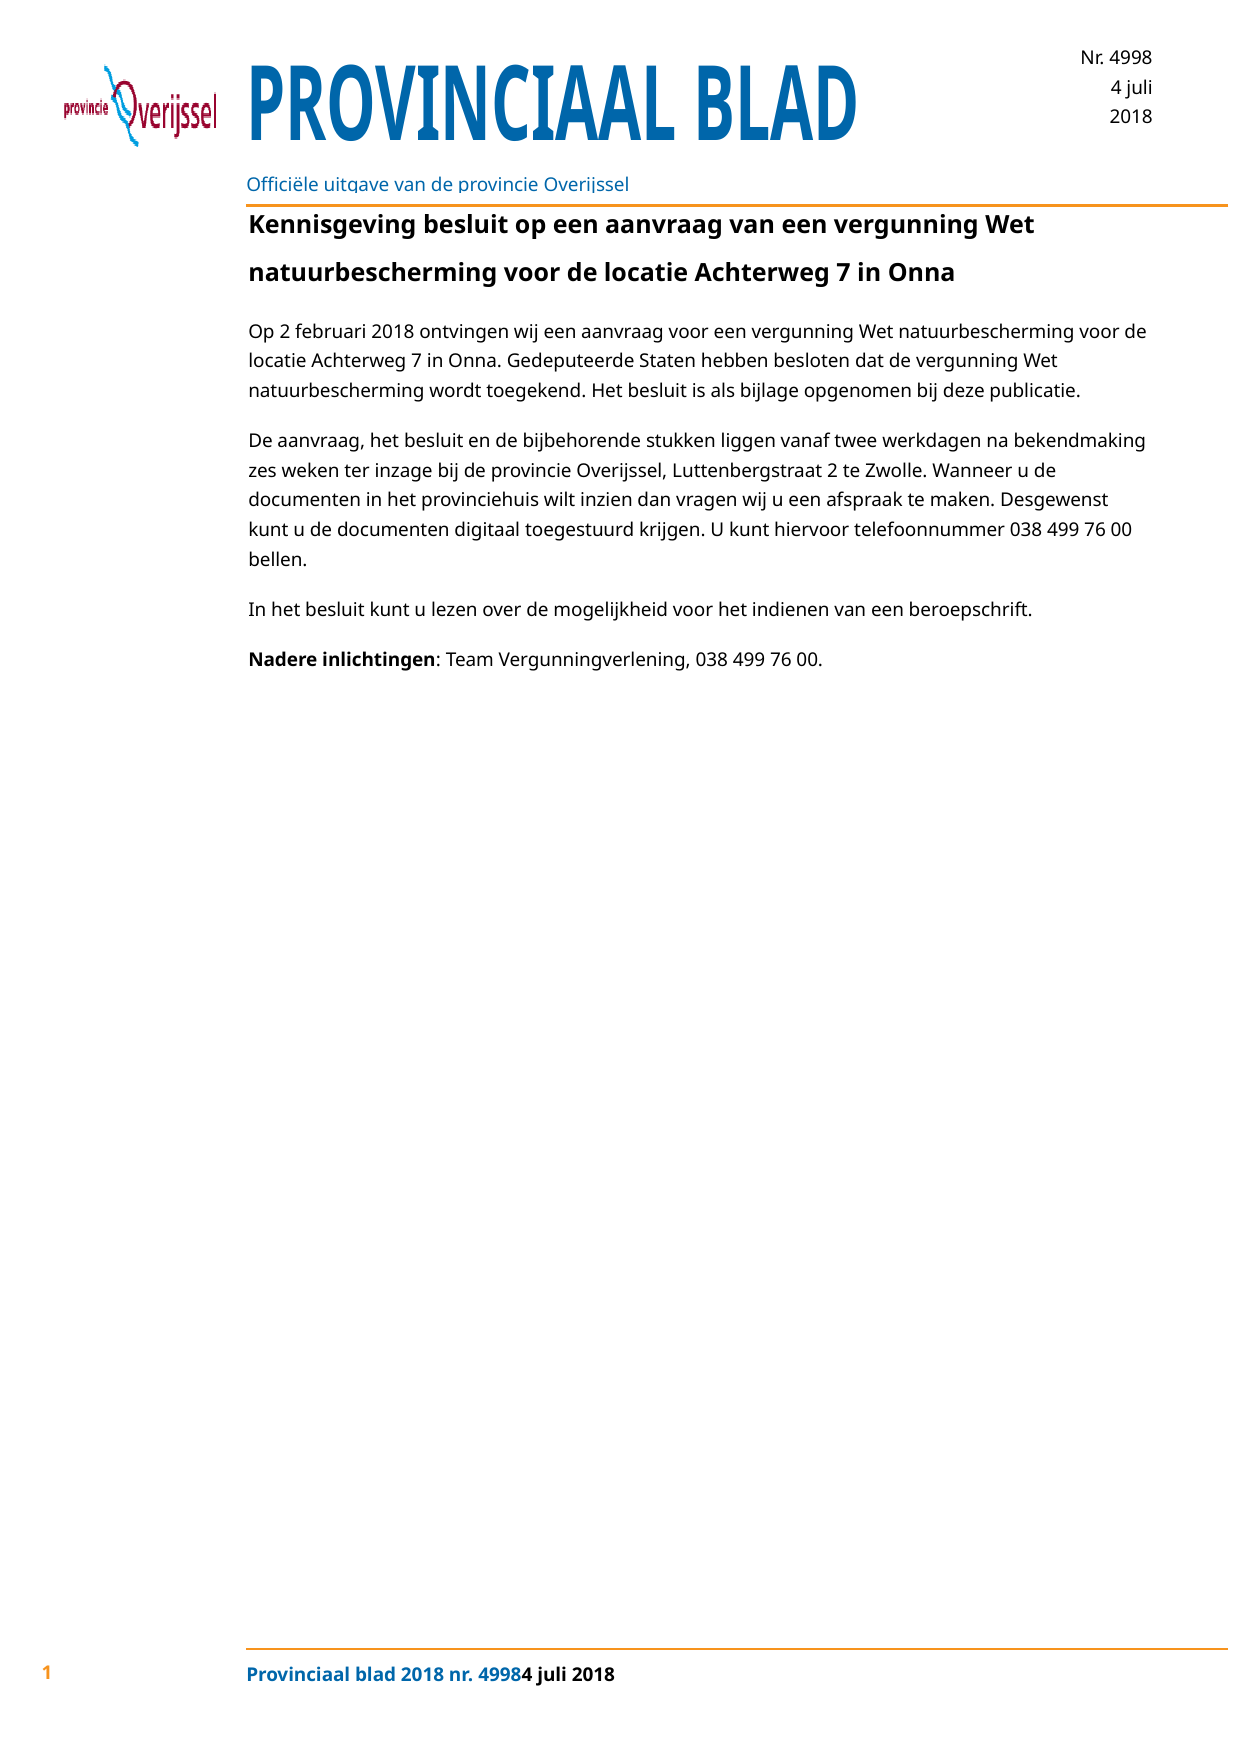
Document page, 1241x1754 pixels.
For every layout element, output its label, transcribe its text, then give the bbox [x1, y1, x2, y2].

text De aanvraag, het besluit en de bijbehorende stukken liggen vanaf twee werkdagen na bekendmaking zes weken ter inzage bij de provincie Overijssel, Luttenbergstraat 2 te Zwolle. Wanneer u de documenten in het provinciehuis wilt inzien dan vragen wij u een afspraak te maken. Desgewenst kunt u de documenten digitaal toegestuurd krijgen. U kunt hiervoor telefoonnummer 038 499 76 00 bellen. [248, 427, 1152, 572]
text Kennisgeving besluit op een aanvraag van een vergunning Wet natuurbescherming voor de locatie Achterweg 7 in Onna [248, 207, 1152, 288]
picture [41, 47, 231, 172]
text Op 2 februari 2018 ontvingen wij een aanvraag voor een vergunning Wet natuurbescherming voor de locatie Achterweg 7 in Onna. Gedeputeerde Staten hebben besloten dat de vergunning Wet natuurbescherming wordt toegekend. Het besluit is als bijlage opgenomen bij deze publicatie. [248, 318, 1152, 403]
text Nadere inlichtingen: Team Vergunningverlening, 038 499 76 00. [248, 647, 1152, 672]
text In het besluit kunt u lezen over de mogelijkheid voor het indienen van een beroepschrift. [248, 596, 1152, 622]
